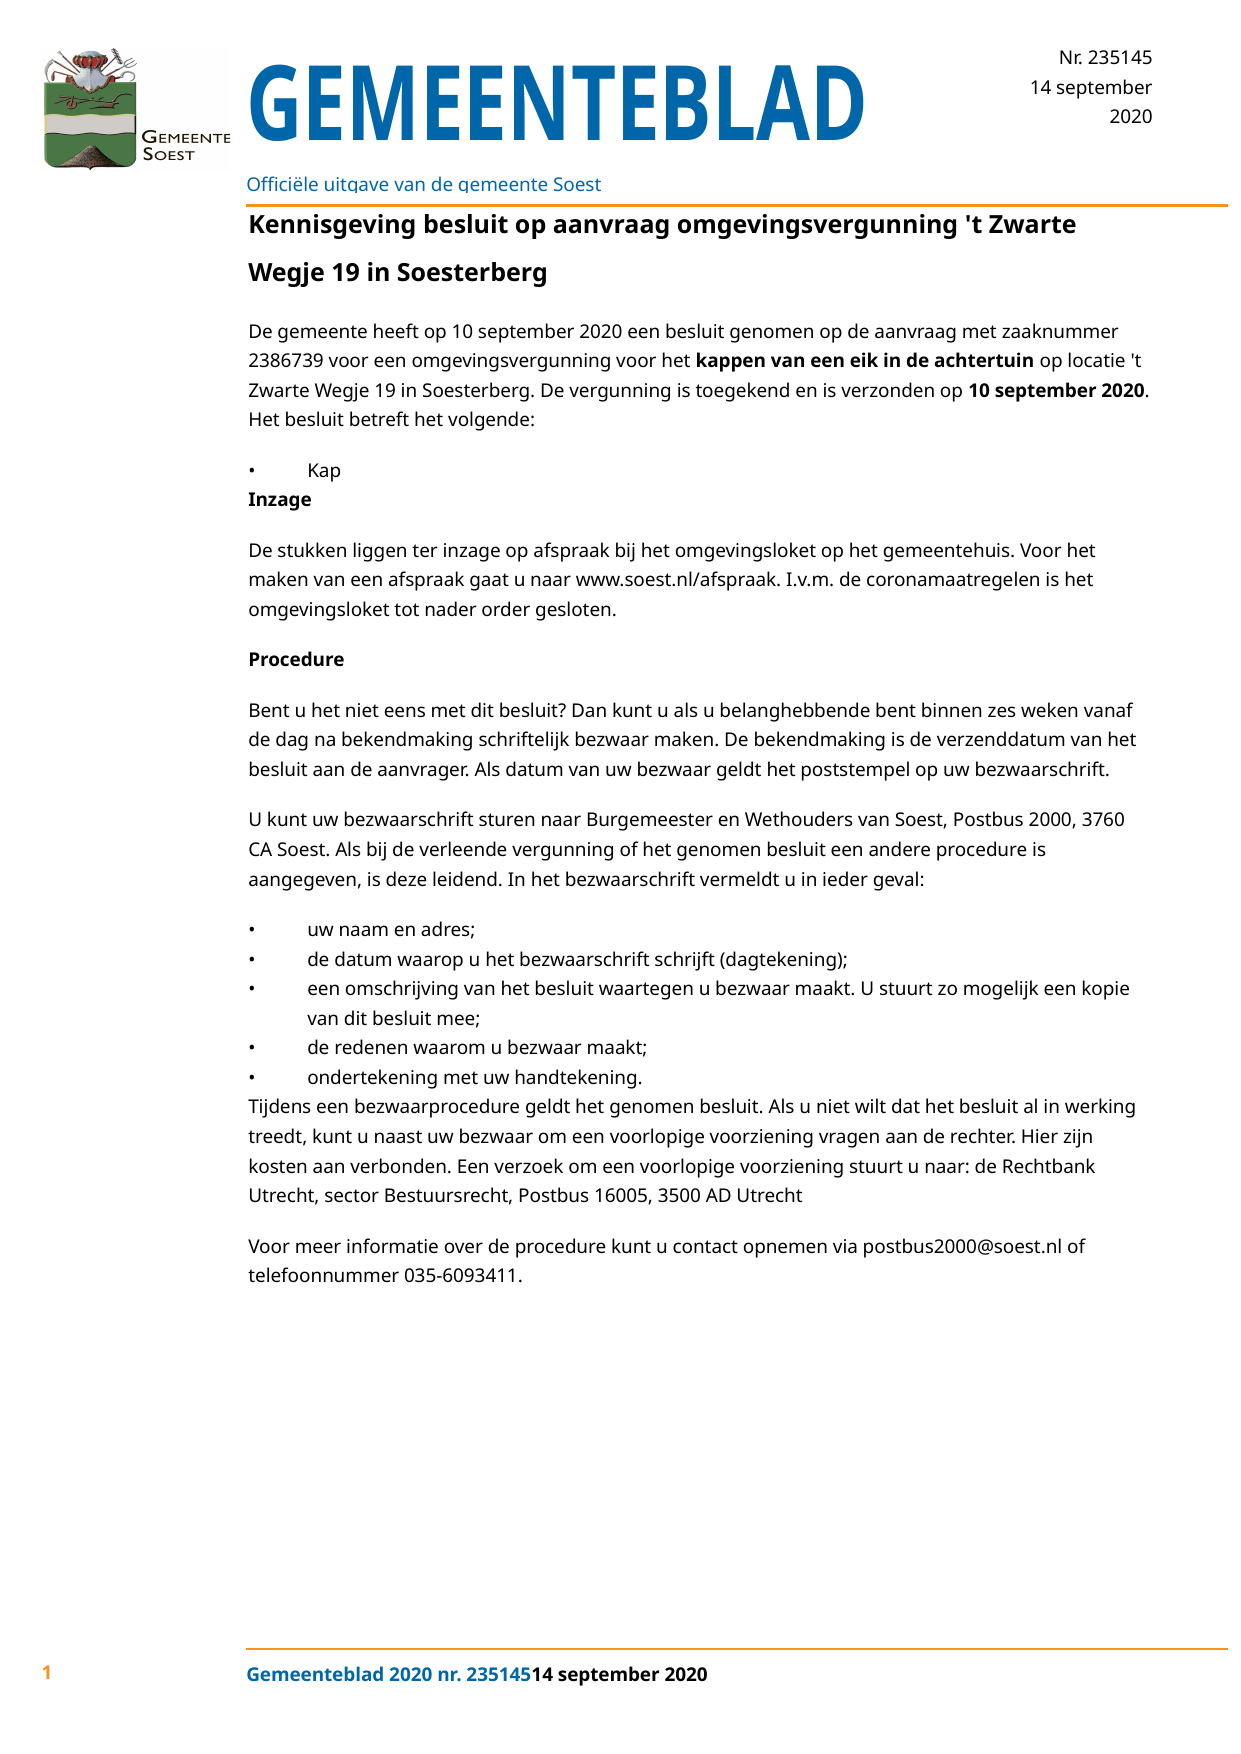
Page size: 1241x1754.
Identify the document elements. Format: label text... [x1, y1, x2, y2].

list Kap [248, 457, 1152, 483]
text De gemeente heeft op 10 september 2020 een besluit genomen op de aanvraag met zaaknummer 2386739 voor een omgevingsvergunning voor het kappen van een eik in de achtertuin op locatie 't Zwarte Wegje 19 in Soesterberg. De vergunning is toegekend en is verzonden op 10 september 2020. Het besluit betreft het volgende: [248, 318, 1152, 432]
list uw naam en adres; [248, 916, 1152, 942]
text Kennisgeving besluit op aanvraag omgevingsvergunning 't Zwarte Wegje 19 in Soesterberg [248, 207, 1152, 288]
list ondertekening met uw handtekening. [248, 1064, 1152, 1090]
text Tijdens een bezwaarprocedure geldt het genomen besluit. Als u niet wilt dat het besluit al in werking treedt, kunt u naast uw bezwaar om een voorlopige voorziening vragen aan de rechter. Hier zijn kosten aan verbonden. Een verzoek om een voorlopige voorziening stuurt u naar: de Rechtbank Utrecht, sector Bestuursrecht, Postbus 16005, 3500 AD Utrecht [248, 1094, 1152, 1208]
text U kunt uw bezwaarschrift sturen naar Burgemeester en Wethouders van Soest, Postbus 2000, 3760 CA Soest. Als bij de verleende vergunning of het genomen besluit een andere procedure is aangegeven, is deze leidend. In het bezwaarschrift vermeldt u in ieder geval: [248, 807, 1152, 892]
list een omschrijving van het besluit waartegen u bezwaar maakt. U stuurt zo mogelijk een kopie van dit besluit mee; [248, 975, 1152, 1031]
list de redenen waarom u bezwaar maakt; [248, 1034, 1152, 1060]
text Voor meer informatie over de procedure kunt u contact opnemen via postbus2000@soest.nl of telefoonnummer 035-6093411. [248, 1233, 1152, 1288]
text Inzage [248, 487, 1152, 512]
picture [41, 47, 231, 172]
text Bent u het niet eens met dit besluit? Dan kunt u als u belanghebbende bent binnen zes weken vanaf de dag na bekendmaking schriftelijk bezwaar maken. De bekendmaking is de verzenddatum van het besluit aan de aanvrager. Als datum van uw bezwaar geldt het poststempel op uw bezwaarschrift. [248, 697, 1152, 782]
text De stukken liggen ter inzage op afspraak bij het omgevingsloket op het gemeentehuis. Voor het maken van een afspraak gaat u naar www.soest.nl/afspraak. I.v.m. de coronamaatregelen is het omgevingsloket tot nader order gesloten. [248, 537, 1152, 622]
list de datum waarop u het bezwaarschrift schrijft (dagtekening); [248, 946, 1152, 972]
text Procedure [248, 647, 1152, 672]
